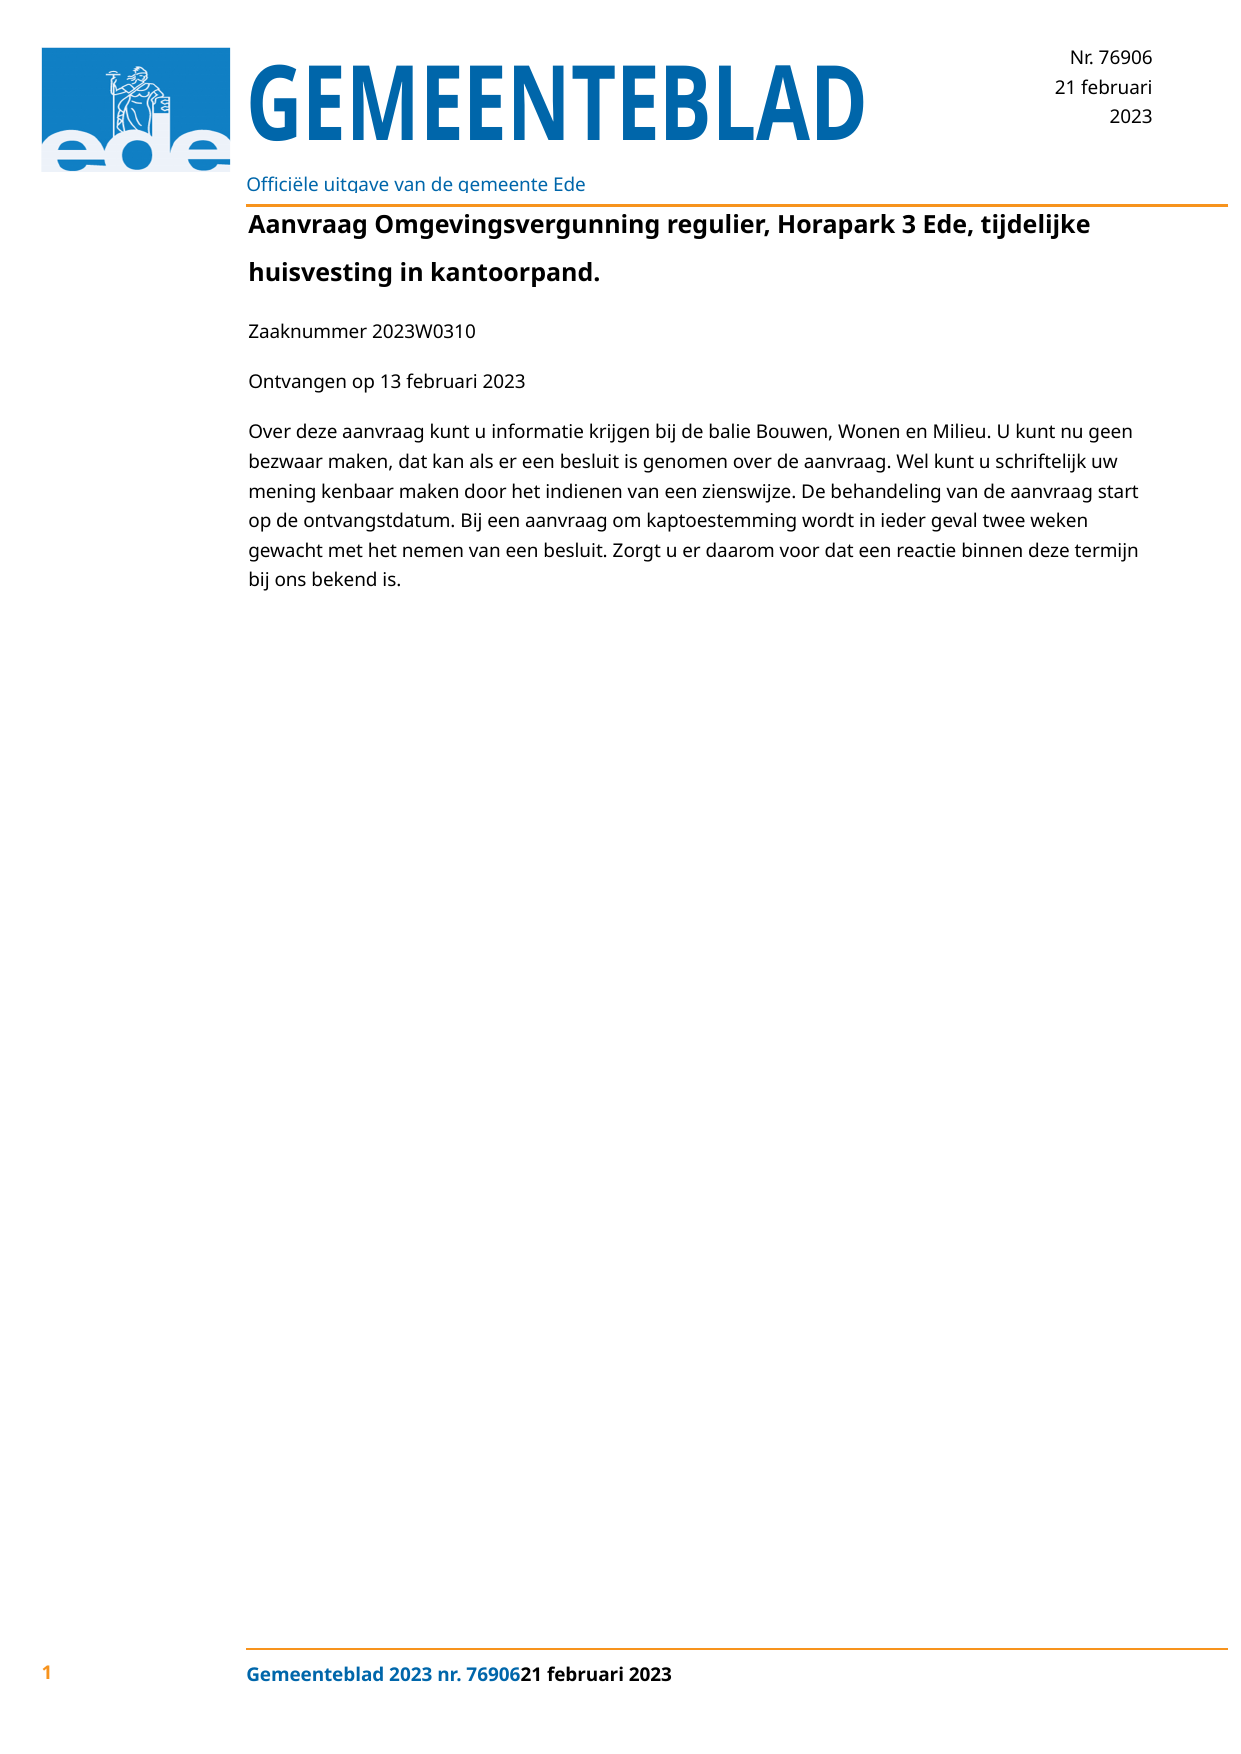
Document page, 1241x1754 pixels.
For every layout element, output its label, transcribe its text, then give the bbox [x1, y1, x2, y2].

text Aanvraag Omgevingsvergunning regulier, Horapark 3 Ede, tijdelijke huisvesting in kantoorpand. [248, 207, 1152, 288]
text Ontvangen op 13 februari 2023 [248, 368, 1152, 394]
text Over deze aanvraag kunt u informatie krijgen bij de balie Bouwen, Wonen en Milieu. U kunt nu geen bezwaar maken, dat kan als er een besluit is genomen over de aanvraag. Wel kunt u schriftelijk uw mening kenbaar maken door het indienen van een zienswijze. De behandeling van de aanvraag start op de ontvangstdatum. Bij een aanvraag om kaptoestemming wordt in ieder geval twee weken gewacht met het nemen van een besluit. Zorgt u er daarom voor dat een reactie binnen deze termijn bij ons bekend is. [248, 419, 1152, 592]
text Zaaknummer 2023W0310 [248, 318, 1152, 344]
picture [41, 47, 231, 172]
